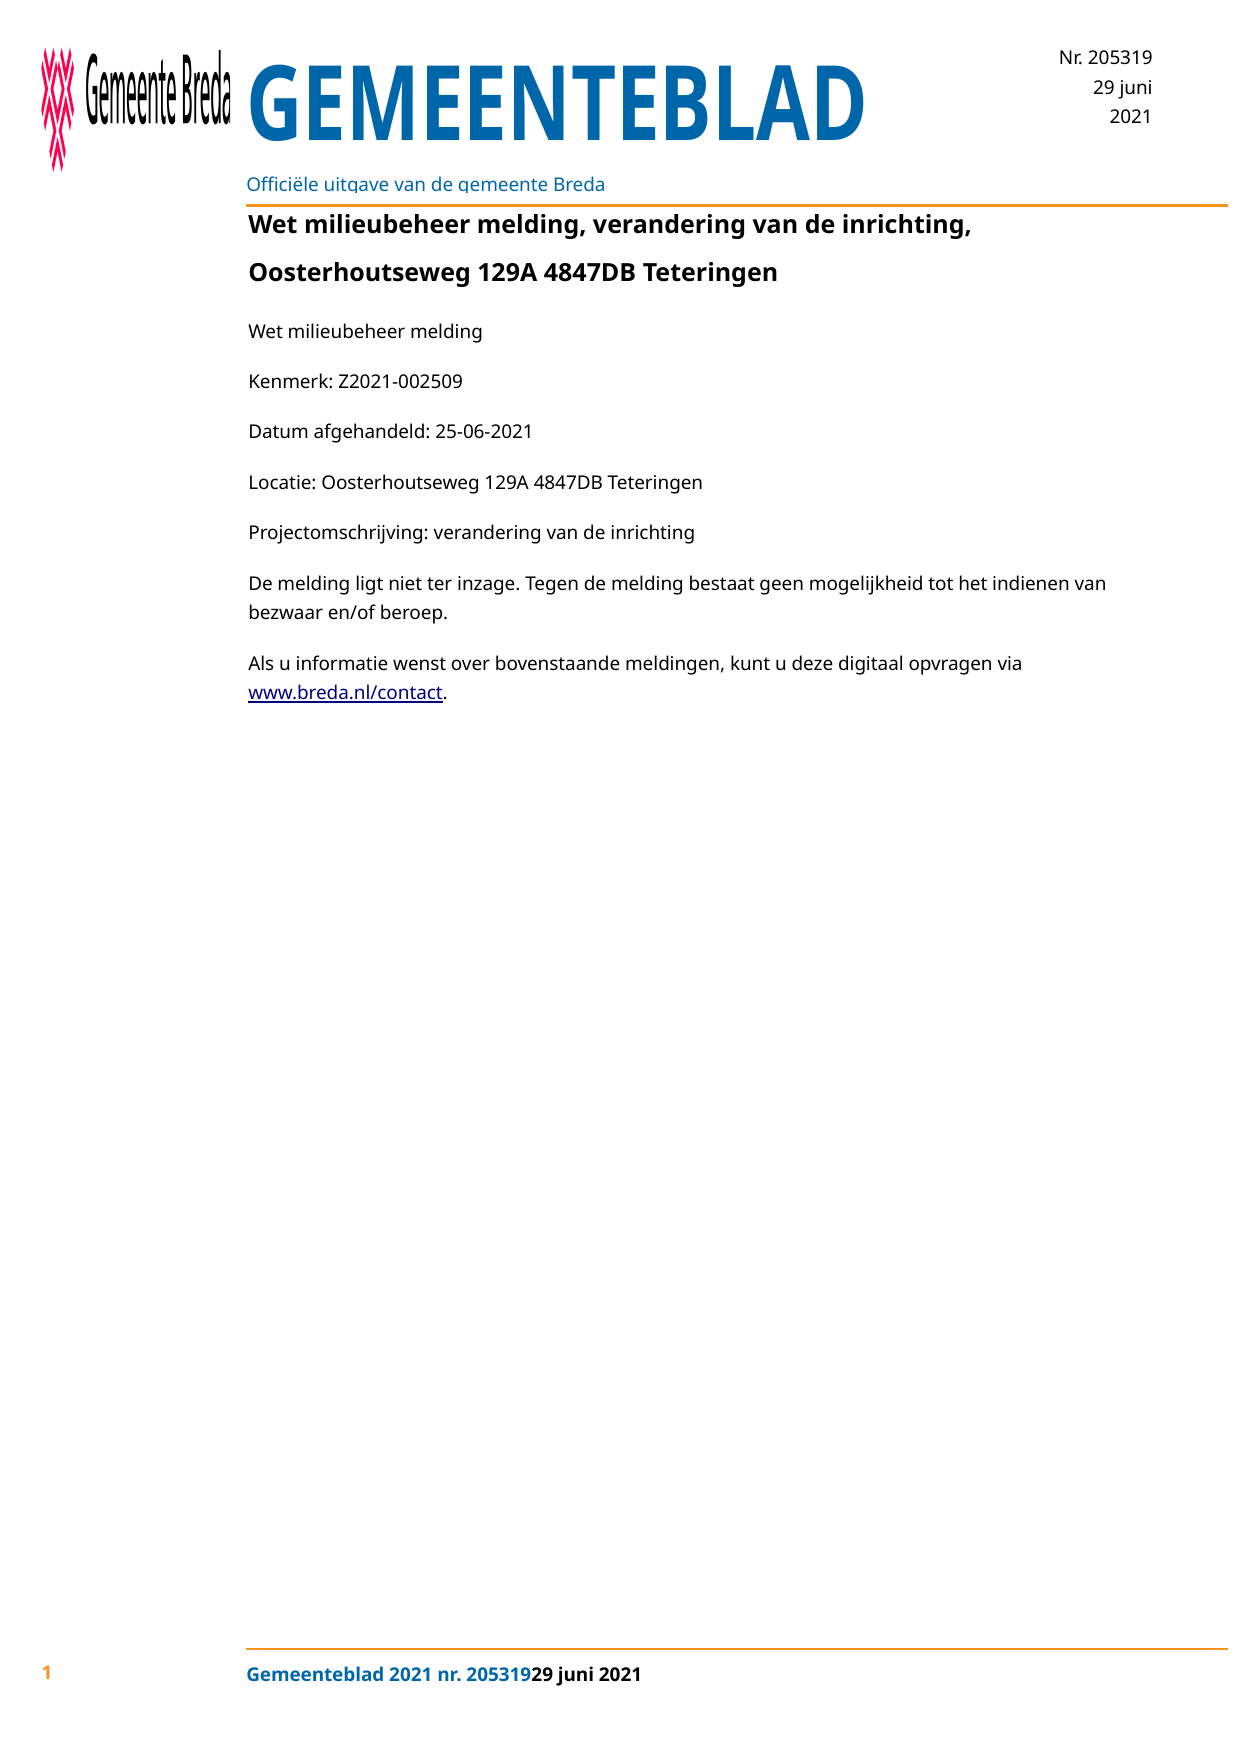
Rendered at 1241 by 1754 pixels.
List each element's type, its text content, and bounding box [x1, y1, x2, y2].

text Datum afgehandeld: 25-06-2021 [248, 419, 1152, 444]
text Wet milieubeheer melding, verandering van de inrichting, Oosterhoutseweg 129A 4847DB Teteringen [248, 207, 1152, 288]
text Projectomschrijving: verandering van de inrichting [248, 519, 1152, 545]
text Kenmerk: Z2021-002509 [248, 368, 1152, 394]
text Wet milieubeheer melding [248, 318, 1152, 344]
text Als u informatie wenst over bovenstaande meldingen, kunt u deze digitaal opvragen via www.breda.nl/contact. [248, 650, 1152, 705]
text De melding ligt niet ter inzage. Tegen de melding bestaat geen mogelijkheid tot het indienen van bezwaar en/of beroep. [248, 570, 1152, 625]
text Locatie: Oosterhoutseweg 129A 4847DB Teteringen [248, 469, 1152, 495]
picture [41, 47, 231, 172]
